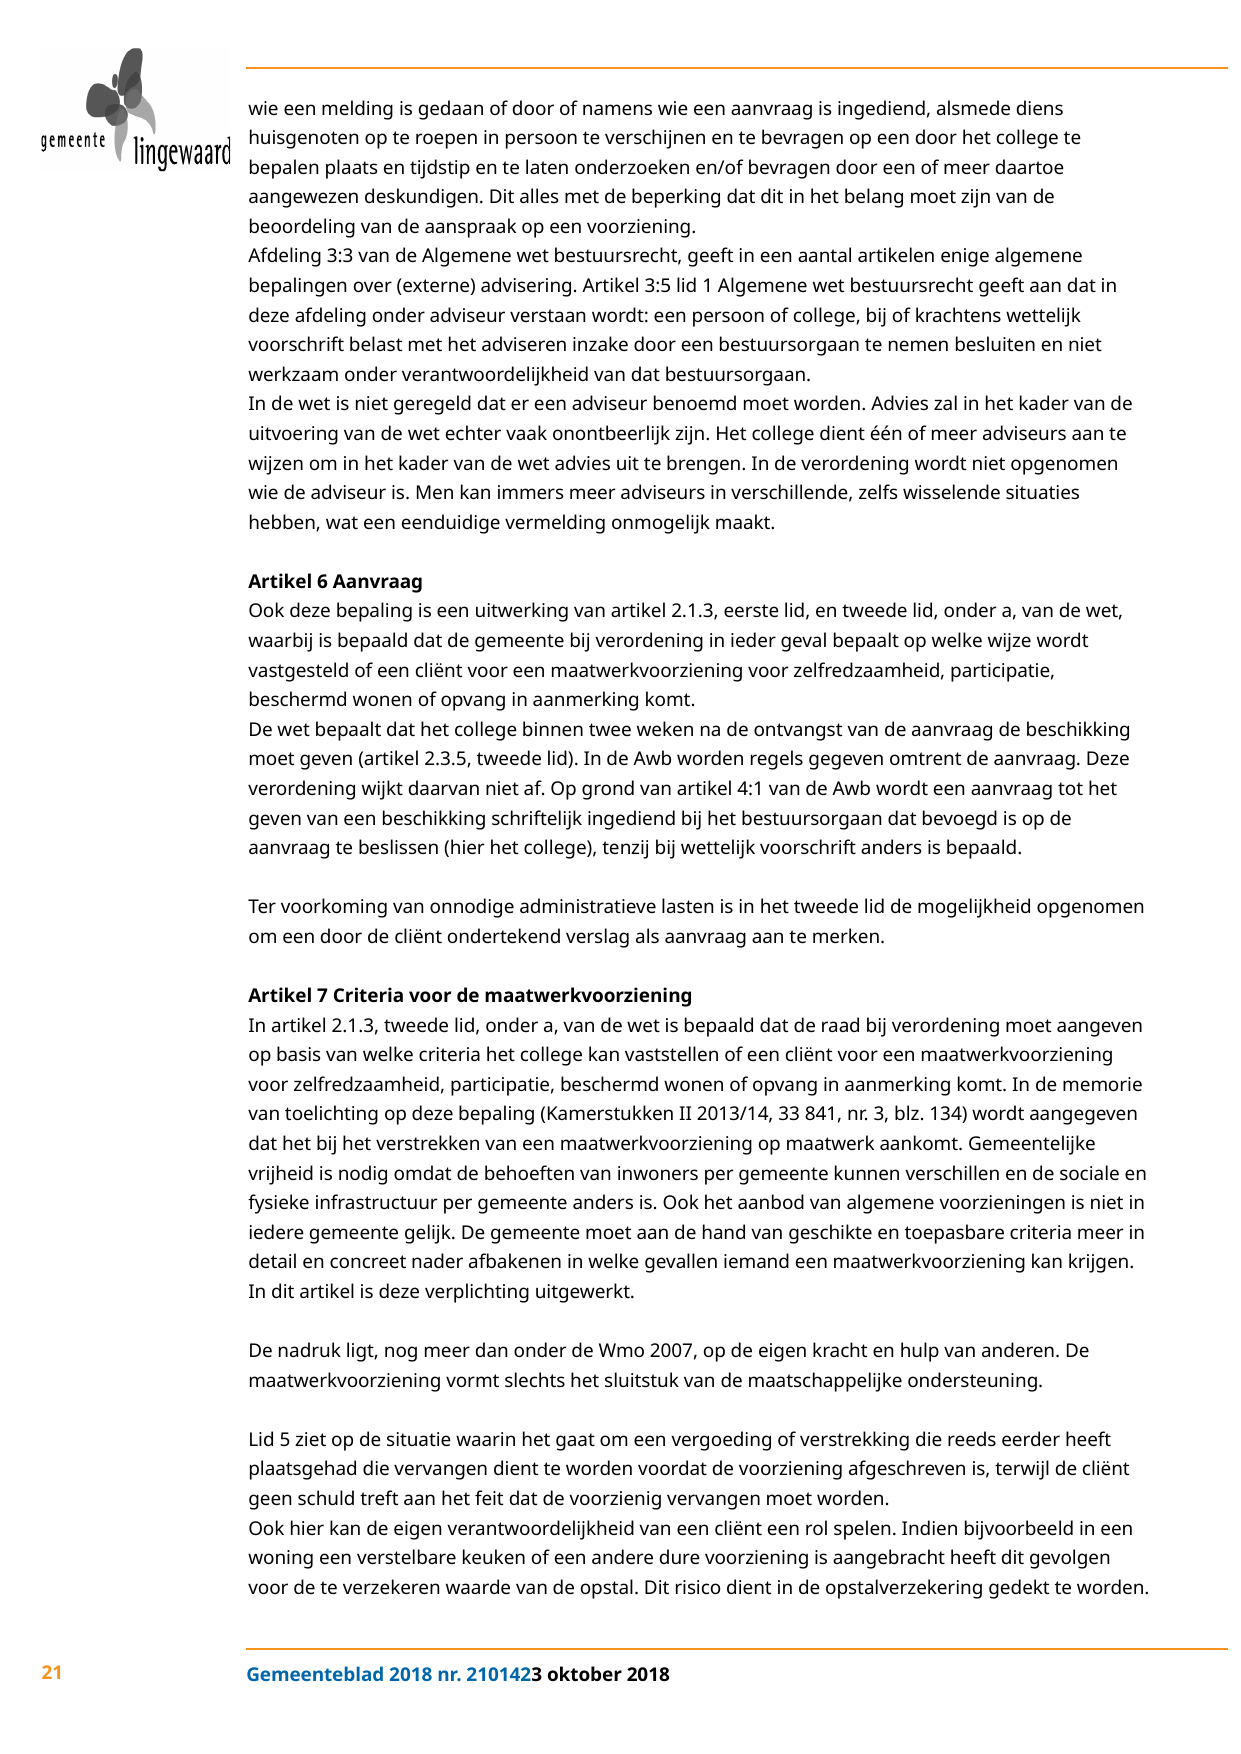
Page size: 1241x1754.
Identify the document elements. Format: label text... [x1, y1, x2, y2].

text Artikel 7 Criteria voor de maatwerkvoorziening [248, 982, 1152, 1008]
text Artikel 6 Aanvraag [248, 568, 1152, 594]
picture [41, 47, 231, 172]
text De nadruk ligt, nog meer dan onder de Wmo 2007, op de eigen kracht en hulp van anderen. De maatwerkvoorziening vormt slechts het sluitstuk van de maatschappelijke ondersteuning. [248, 1337, 1152, 1393]
text Lid 5 ziet op de situatie waarin het gaat om een vergoeding of verstrekking die reeds eerder heeft plaatsgehad die vervangen dient te worden voordat de voorziening afgeschreven is, terwijl de cliënt geen schuld treft aan het feit dat de voorzienig vervangen moet worden. [248, 1426, 1152, 1511]
text Ter voorkoming van onnodige administratieve lasten is in het tweede lid de mogelijkheid opgenomen om een door de cliënt ondertekend verslag als aanvraag aan te merken. [248, 893, 1152, 949]
text Afdeling 3:3 van de Algemene wet bestuursrecht, geeft in een aantal artikelen enige algemene bepalingen over (externe) advisering. Artikel 3:5 lid 1 Algemene wet bestuursrecht geeft aan dat in deze afdeling onder adviseur verstaan wordt: een persoon of college, bij of krachtens wettelijk voorschrift belast met het adviseren inzake door een bestuursorgaan te nemen besluiten en niet werkzaam onder verantwoordelijkheid van dat bestuursorgaan. [248, 243, 1152, 387]
text In de wet is niet geregeld dat er een adviseur benoemd moet worden. Advies zal in het kader van de uitvoering van de wet echter vaak onontbeerlijk zijn. Het college dient één of meer adviseurs aan te wijzen om in het kader van de wet advies uit te brengen. In de verordening wordt niet opgenomen wie de adviseur is. Men kan immers meer adviseurs in verschillende, zelfs wisselende situaties hebben, wat een eenduidige vermelding onmogelijk maakt. [248, 391, 1152, 535]
text Ook hier kan de eigen verantwoordelijkheid van een cliënt een rol spelen. Indien bijvoorbeeld in een woning een verstelbare keuken of een andere dure voorziening is aangebracht heeft dit gevolgen voor de te verzekeren waarde van de opstal. Dit risico dient in de opstalverzekering gedekt te worden. [248, 1515, 1152, 1600]
text De wet bepaalt dat het college binnen twee weken na de ontvangst van de aanvraag de beschikking moet geven (artikel 2.3.5, tweede lid). In de Awb worden regels gegeven omtrent de aanvraag. Deze verordening wijkt daarvan niet af. Op grond van artikel 4:1 van de Awb wordt een aanvraag tot het geven van een beschikking schriftelijk ingediend bij het bestuursorgaan dat bevoegd is op de aanvraag te beslissen (hier het college), tenzij bij wettelijk voorschrift anders is bepaald. [248, 716, 1152, 860]
text Ook deze bepaling is een uitwerking van artikel 2.1.3, eerste lid, en tweede lid, onder a, van de wet, waarbij is bepaald dat de gemeente bij verordening in ieder geval bepaalt op welke wijze wordt vastgesteld of een cliënt voor een maatwerkvoorziening voor zelfredzaamheid, participatie, beschermd wonen of opvang in aanmerking komt. [248, 598, 1152, 712]
text In artikel 2.1.3, tweede lid, onder a, van de wet is bepaald dat de raad bij verordening moet aangeven op basis van welke criteria het college kan vaststellen of een cliënt voor een maatwerkvoorziening voor zelfredzaamheid, participatie, beschermd wonen of opvang in aanmerking komt. In de memorie van toelichting op deze bepaling (Kamerstukken II 2013/14, 33 841, nr. 3, blz. 134) wordt aangegeven dat het bij het verstrekken van een maatwerkvoorziening op maatwerk aankomt. Gemeentelijke vrijheid is nodig omdat de behoeften van inwoners per gemeente kunnen verschillen en de sociale en fysieke infrastructuur per gemeente anders is. Ook het aanbod van algemene voorzieningen is niet in iedere gemeente gelijk. De gemeente moet aan de hand van geschikte en toepasbare criteria meer in detail en concreet nader afbakenen in welke gevallen iemand een maatwerkvoorziening kan krijgen. In dit artikel is deze verplichting uitgewerkt. [248, 1012, 1152, 1304]
text wie een melding is gedaan of door of namens wie een aanvraag is ingediend, alsmede diens huisgenoten op te roepen in persoon te verschijnen en te bevragen op een door het college te bepalen plaats en tijdstip en te laten onderzoeken en/of bevragen door een of meer daartoe aangewezen deskundigen. Dit alles met de beperking dat dit in het belang moet zijn van de beoordeling van de aanspraak op een voorziening. [248, 95, 1152, 239]
